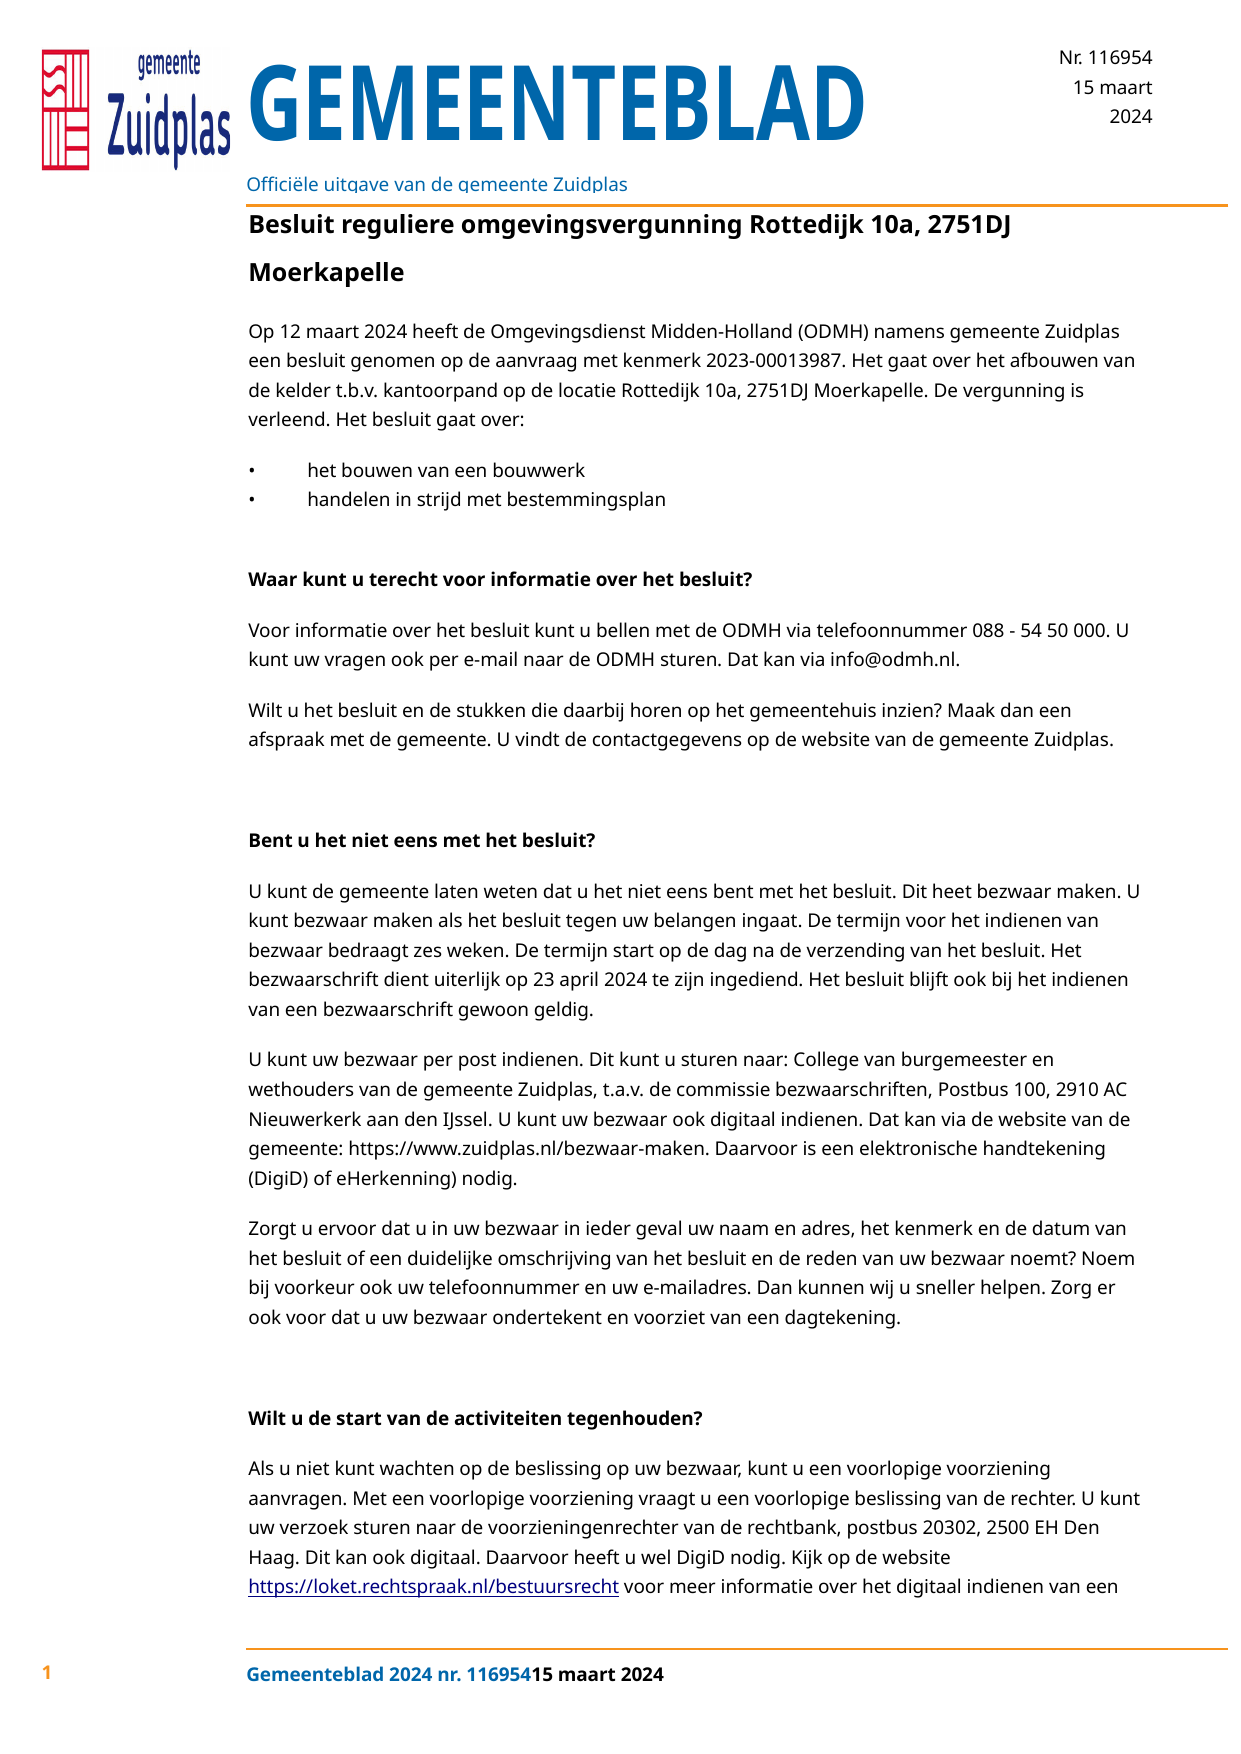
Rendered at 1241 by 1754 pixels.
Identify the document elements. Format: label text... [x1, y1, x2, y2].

list het bouwen van een bouwwerk [248, 457, 1152, 483]
text U kunt uw bezwaar per post indienen. Dit kunt u sturen naar: College van burgemeester en wethouders van de gemeente Zuidplas, t.a.v. de commissie bezwaarschriften, Postbus 100, 2910 AC Nieuwerkerk aan den IJssel. U kunt uw bezwaar ook digitaal indienen. Dat kan via de website van de gemeente: https://www.zuidplas.nl/bezwaar-maken. Daarvoor is een elektronische handtekening (DigiD) of eHerkenning) nodig. [248, 1047, 1152, 1191]
text Waar kunt u terecht voor informatie over het besluit? [248, 567, 1152, 592]
text Wilt u de start van de activiteiten tegenhouden? [248, 1405, 1152, 1431]
text Als u niet kunt wachten op de beslissing op uw bezwaar, kunt u een voorlopige voorziening aanvragen. Met een voorlopige voorziening vraagt u een voorlopige beslissing van de rechter. U kunt uw verzoek sturen naar de voorzieningenrechter van de rechtbank, postbus 20302, 2500 EH Den Haag. Dit kan ook digitaal. Daarvoor heeft u wel DigiD nodig. Kijk op de website https://loket.rechtspraak.nl/bestuursrecht voor meer informatie over het digitaal indienen van een [248, 1455, 1152, 1599]
text Wilt u het besluit en de stukken die daarbij horen op het gemeentehuis inzien? Maak dan een afspraak met de gemeente. U vindt de contactgegevens op de website van de gemeente Zuidplas. [248, 697, 1152, 752]
text Besluit reguliere omgevingsvergunning Rottedijk 10a, 2751DJ Moerkapelle [248, 207, 1152, 288]
picture [41, 47, 231, 172]
text Zorgt u ervoor dat u in uw bezwaar in ieder geval uw naam en adres, het kenmerk en de datum van het besluit of een duidelijke omschrijving van het besluit en de reden van uw bezwaar noemt? Noem bij voorkeur ook uw telefoonnummer en uw e-mailadres. Dan kunnen wij u sneller helpen. Zorg er ook voor dat u uw bezwaar ondertekent en voorziet van een dagtekening. [248, 1215, 1152, 1330]
text Op 12 maart 2024 heeft de Omgevingsdienst Midden-Holland (ODMH) namens gemeente Zuidplas een besluit genomen op de aanvraag met kenmerk 2023-00013987. Het gaat over het afbouwen van de kelder t.b.v. kantoorpand op de locatie Rottedijk 10a, 2751DJ Moerkapelle. De vergunning is verleend. Het besluit gaat over: [248, 318, 1152, 432]
text Voor informatie over het besluit kunt u bellen met de ODMH via telefoonnummer 088 - 54 50 000. U kunt uw vragen ook per e-mail naar de ODMH sturen. Dat kan via info@odmh.nl. [248, 617, 1152, 672]
text U kunt de gemeente laten weten dat u het niet eens bent met het besluit. Dit heet bezwaar maken. U kunt bezwaar maken als het besluit tegen uw belangen ingaat. De termijn voor het indienen van bezwaar bedraagt zes weken. De termijn start op de dag na de verzending van het besluit. Het bezwaarschrift dient uiterlijk op 23 april 2024 te zijn ingediend. Het besluit blijft ook bij het indienen van een bezwaarschrift gewoon geldig. [248, 878, 1152, 1022]
list handelen in strijd met bestemmingsplan [248, 487, 1152, 512]
text Bent u het niet eens met het besluit? [248, 827, 1152, 853]
